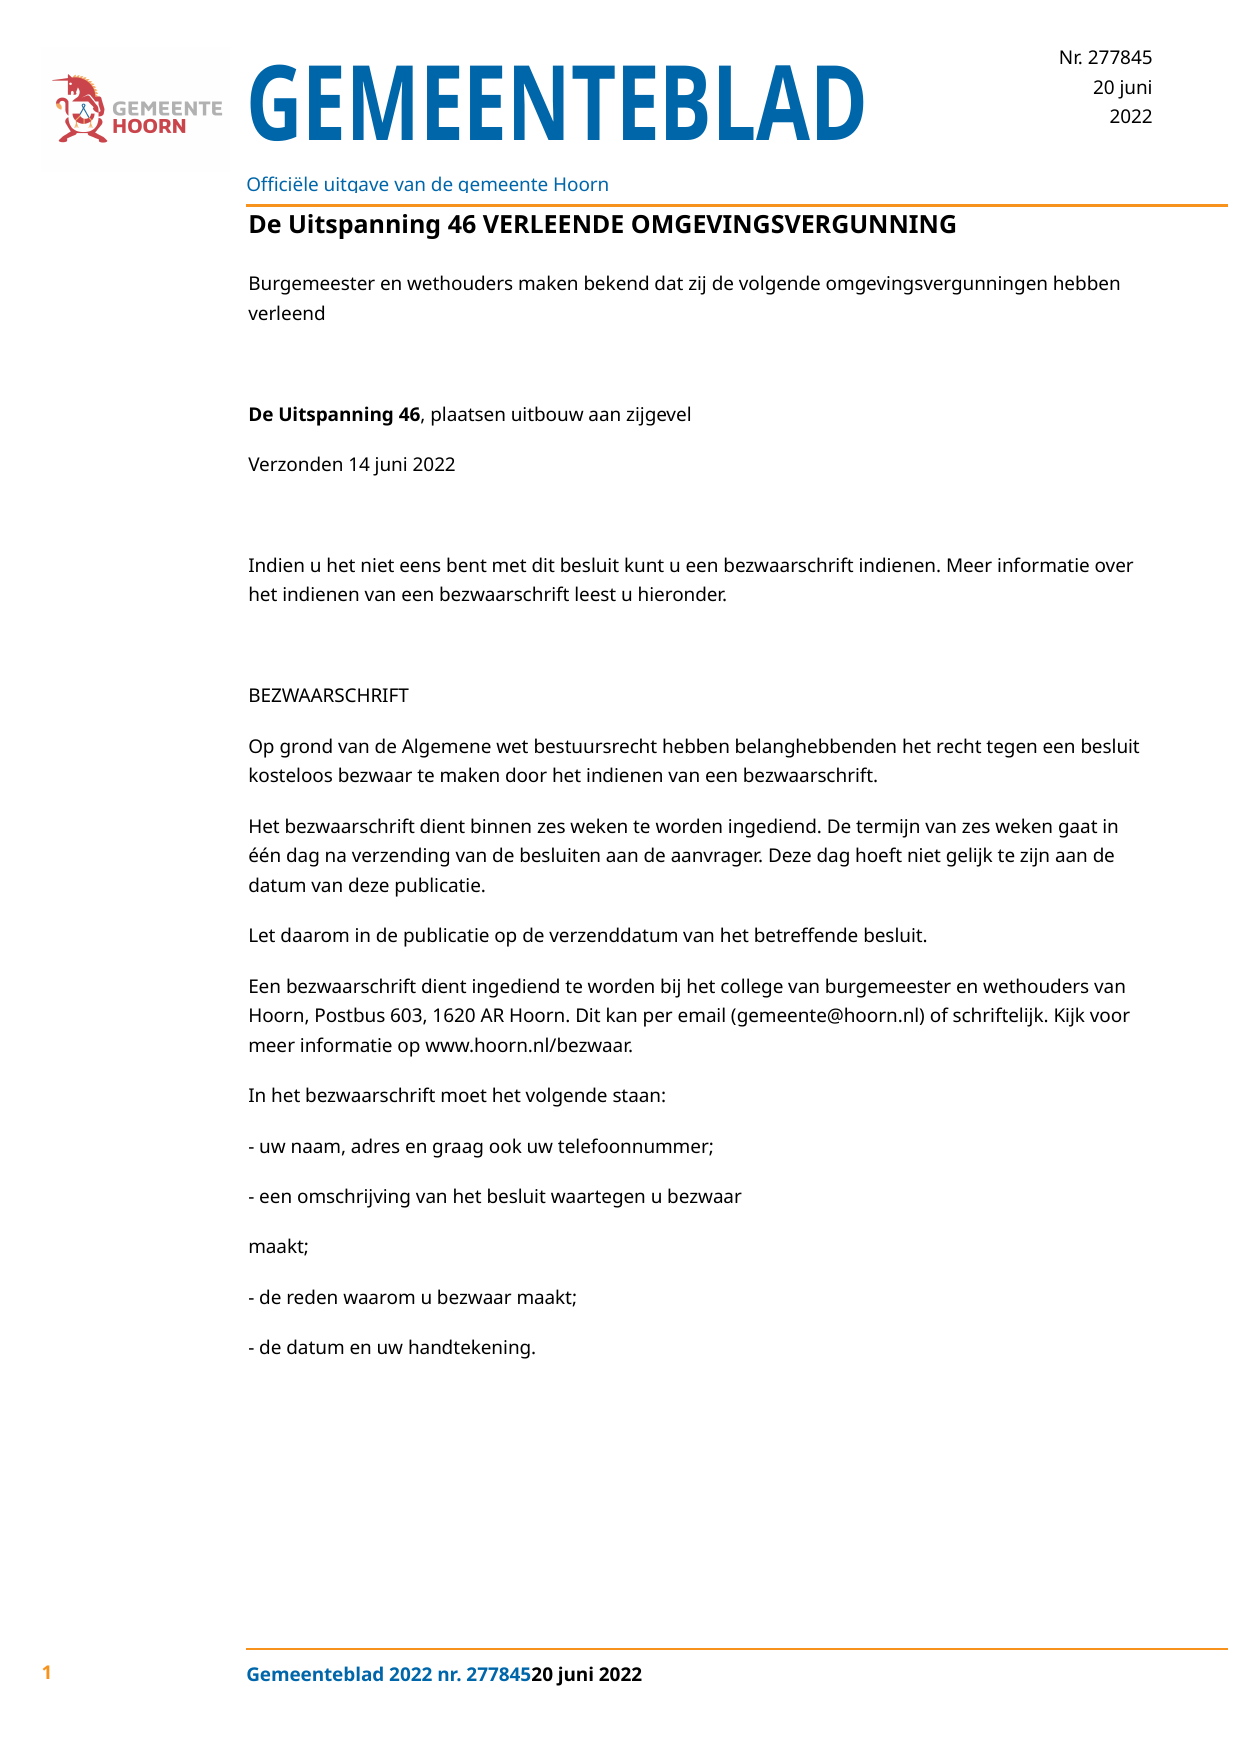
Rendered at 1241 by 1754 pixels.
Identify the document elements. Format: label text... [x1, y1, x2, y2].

text In het bezwaarschrift moet het volgende staan: [248, 1082, 1152, 1108]
text BEZWAARSCHRIFT [248, 682, 1152, 708]
text - de datum en uw handtekening. [248, 1334, 1152, 1360]
text - een omschrijving van het besluit waartegen u bezwaar [248, 1183, 1152, 1209]
text Indien u het niet eens bent met dit besluit kunt u een bezwaarschrift indienen. Meer informatie over het indienen van een bezwaarschrift leest u hieronder. [248, 552, 1152, 607]
text De Uitspanning 46 VERLEENDE OMGEVINGSVERGUNNING [248, 207, 1152, 241]
text - uw naam, adres en graag ook uw telefoonnummer; [248, 1133, 1152, 1158]
text Een bezwaarschrift dient ingediend te worden bij het college van burgemeester en wethouders van Hoorn, Postbus 603, 1620 AR Hoorn. Dit kan per email (gemeente@hoorn.nl) of schriftelijk. Kijk voor meer informatie op www.hoorn.nl/bezwaar. [248, 973, 1152, 1058]
text Burgemeester en wethouders maken bekend dat zij de volgende omgevingsvergunningen hebben verleend [248, 270, 1152, 326]
text Let daarom in de publicatie op de verzenddatum van het betreffende besluit. [248, 922, 1152, 948]
picture [41, 47, 231, 172]
text Het bezwaarschrift dient binnen zes weken te worden ingediend. De termijn van zes weken gaat in één dag na verzending van de besluiten aan de aanvrager. Deze dag hoeft niet gelijk te zijn aan de datum van deze publicatie. [248, 813, 1152, 898]
text Op grond van de Algemene wet bestuursrecht hebben belanghebbenden het recht tegen een besluit kosteloos bezwaar te maken door het indienen van een bezwaarschrift. [248, 733, 1152, 788]
text De Uitspanning 46, plaatsen uitbouw aan zijgevel [248, 401, 1152, 426]
text - de reden waarom u bezwaar maakt; [248, 1284, 1152, 1310]
text maakt; [248, 1234, 1152, 1259]
text Verzonden 14 juni 2022 [248, 451, 1152, 477]
